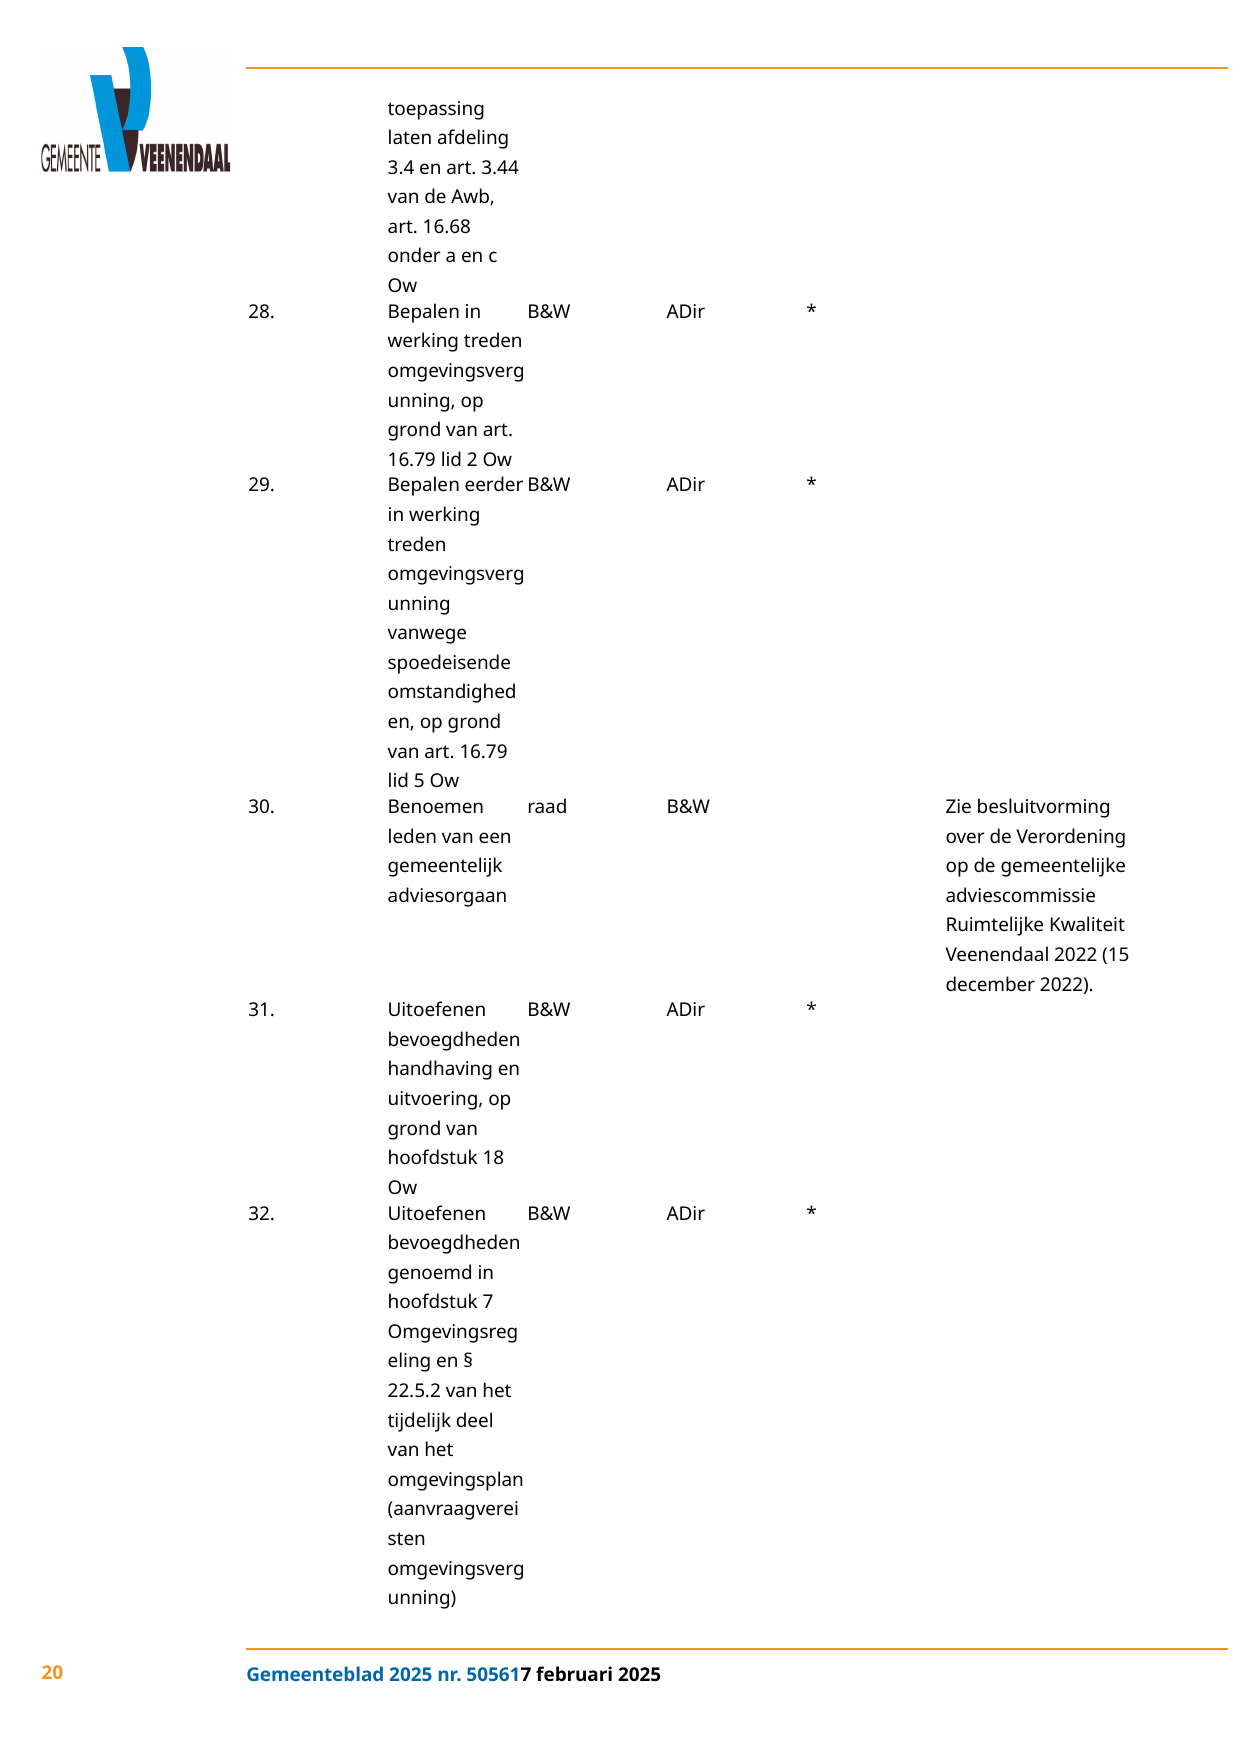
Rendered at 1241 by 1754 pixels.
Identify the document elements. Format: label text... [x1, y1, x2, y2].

table_cell * [806, 1200, 945, 1610]
table_cell toepassing laten afdeling 3.4 en art. 3.44 van de Awb, art. 16.68 onder a en c Ow [388, 95, 527, 298]
table_cell [248, 472, 387, 793]
table_cell [248, 95, 387, 298]
table_cell * [806, 298, 945, 472]
table_cell ADir [666, 298, 806, 472]
table_cell [945, 298, 1152, 472]
table_cell [248, 1200, 387, 1610]
picture [123, 47, 231, 172]
table_cell Bepalen in werking treden omgevingsvergunning, op grond van art. 16.79 lid 2 Ow [388, 298, 527, 472]
table_cell raad [527, 793, 666, 996]
table_cell B&W [666, 793, 806, 996]
table_cell [945, 1200, 1152, 1610]
table_cell [945, 472, 1152, 793]
table_cell [666, 95, 806, 298]
table_cell B&W [527, 472, 666, 793]
table_cell * [806, 996, 945, 1200]
table_cell ADir [666, 472, 806, 793]
table_cell [806, 793, 945, 996]
table_cell [945, 95, 1152, 298]
table_cell ADir [666, 996, 806, 1200]
table_cell [248, 793, 387, 996]
table_cell B&W [527, 996, 666, 1200]
table_cell [806, 95, 945, 298]
table_cell [527, 95, 666, 298]
table_cell * [806, 472, 945, 793]
table_cell Benoemen leden van een gemeentelijk adviesorgaan [388, 793, 527, 996]
table_cell ADir [666, 1200, 806, 1610]
table_cell Bepalen eerder in werking treden omgevingsvergunning vanwege spoedeisende omstandigheden, op grond van art. 16.79 lid 5 Ow [388, 472, 527, 793]
table_cell Uitoefenen bevoegdheden genoemd in hoofdstuk 7 Omgevingsregeling en § 22.5.2 van het tijdelijk deel van het omgevingsplan (aanvraagvereisten omgevingsvergunning) [388, 1200, 527, 1610]
table_cell Uitoefenen bevoegdheden handhaving en uitvoering, op grond van hoofdstuk 18 Ow [388, 996, 527, 1200]
table_cell Zie besluitvorming over de Verordening op de gemeentelijke adviescommissie Ruimtelijke Kwaliteit Veenendaal 2022 (15 december 2022). [945, 793, 1152, 996]
table_cell [248, 298, 387, 472]
table_cell [248, 996, 387, 1200]
table_cell B&W [527, 1200, 666, 1610]
table_cell B&W [527, 298, 666, 472]
picture [41, 47, 130, 172]
table_cell [945, 996, 1152, 1200]
